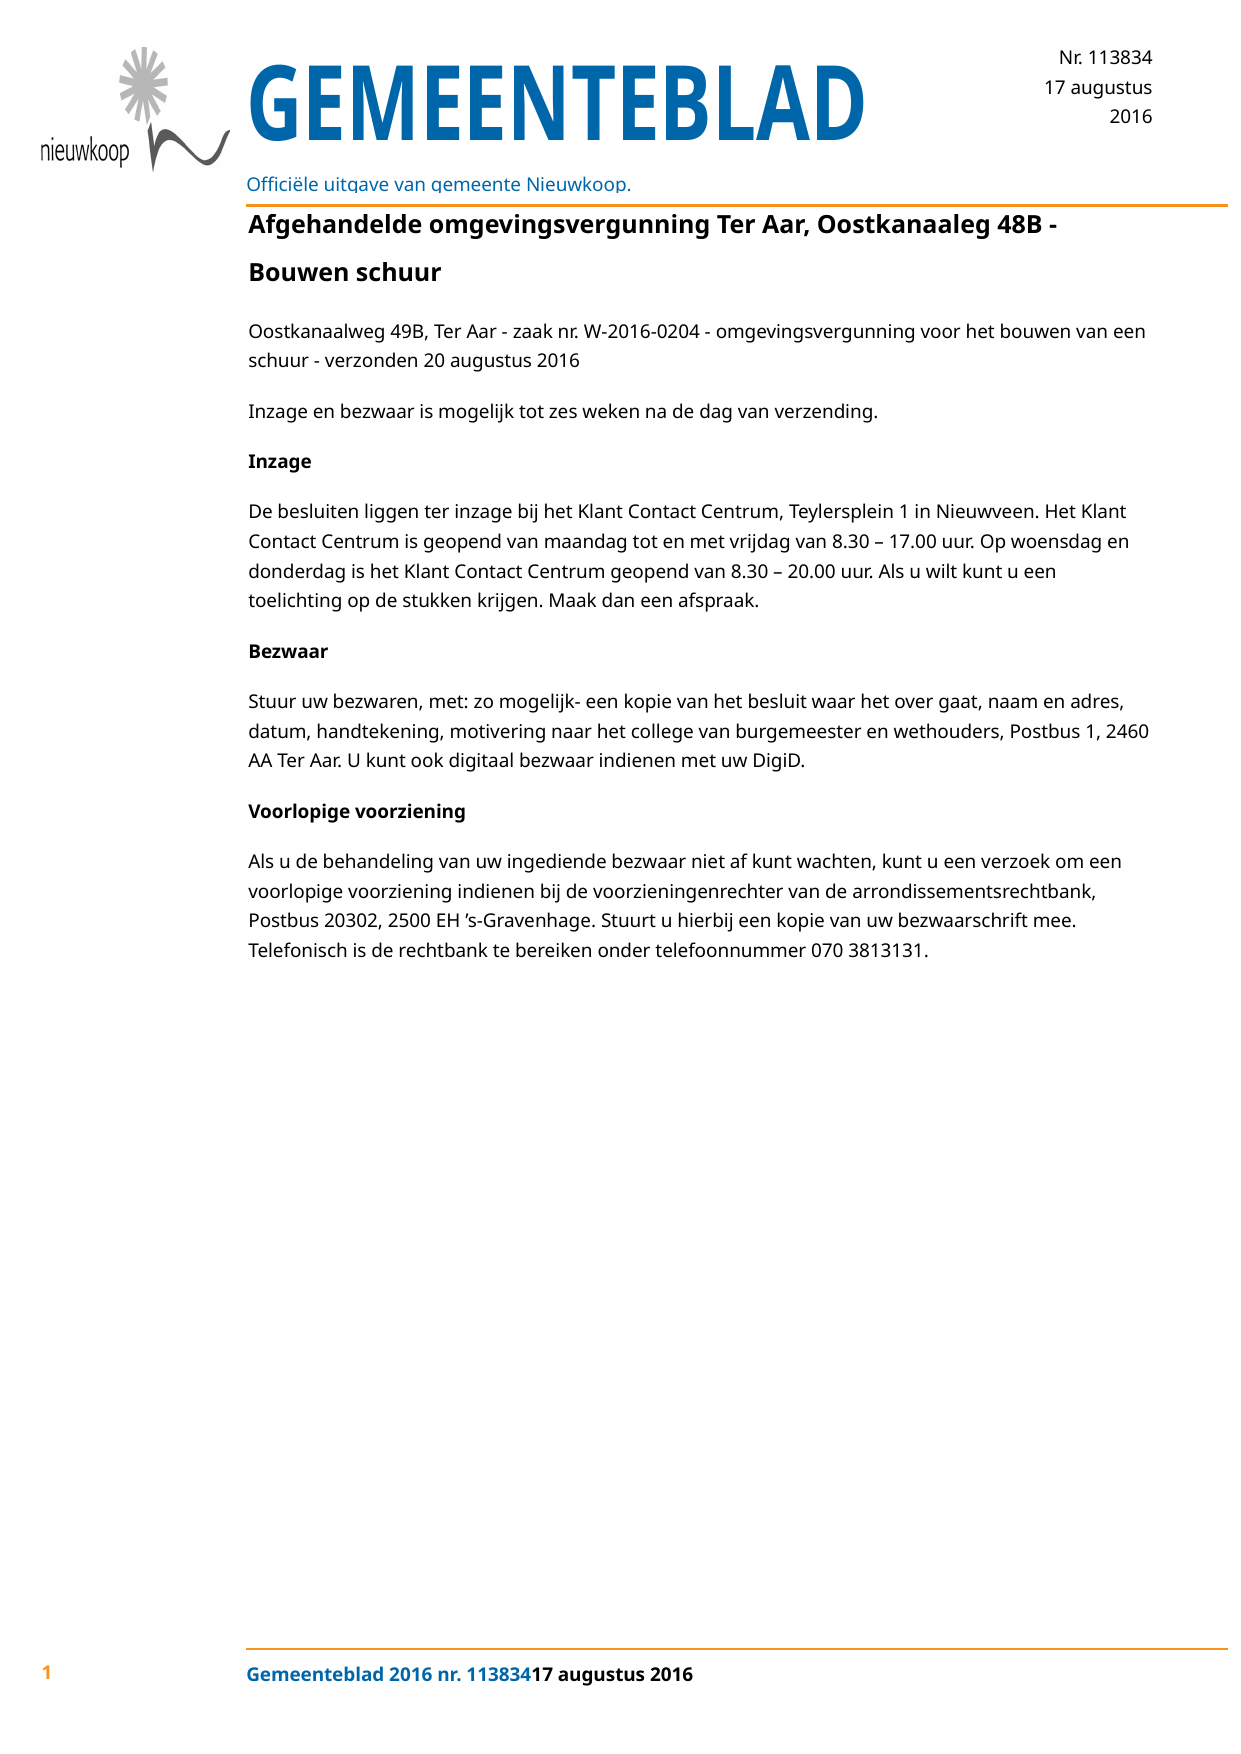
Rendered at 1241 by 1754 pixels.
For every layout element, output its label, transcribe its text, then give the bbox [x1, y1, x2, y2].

text Afgehandelde omgevingsvergunning Ter Aar, Oostkanaaleg 48B - Bouwen schuur [248, 207, 1152, 288]
text Voorlopige voorziening [248, 798, 1152, 824]
text Als u de behandeling van uw ingediende bezwaar niet af kunt wachten, kunt u een verzoek om een voorlopige voorziening indienen bij de voorzieningenrechter van de arrondissementsrechtbank, Postbus 20302, 2500 EH ’s-Gravenhage. Stuurt u hierbij een kopie van uw bezwaarschrift mee. Telefonisch is de rechtbank te bereiken onder telefoonnummer 070 3813131. [248, 848, 1152, 963]
text Inzage en bezwaar is mogelijk tot zes weken na de dag van verzending. [248, 398, 1152, 424]
text Oostkanaalweg 49B, Ter Aar - zaak nr. W-2016-0204 - omgevingsvergunning voor het bouwen van een schuur - verzonden 20 augustus 2016 [248, 318, 1152, 373]
text Stuur uw bezwaren, met: zo mogelijk- een kopie van het besluit waar het over gaat, naam en adres, datum, handtekening, motivering naar het college van burgemeester en wethouders, Postbus 1, 2460 AA Ter Aar. U kunt ook digitaal bezwaar indienen met uw DigiD. [248, 688, 1152, 773]
text De besluiten liggen ter inzage bij het Klant Contact Centrum, Teylersplein 1 in Nieuwveen. Het Klant Contact Centrum is geopend van maandag tot en met vrijdag van 8.30 – 17.00 uur. Op woensdag en donderdag is het Klant Contact Centrum geopend van 8.30 – 20.00 uur. Als u wilt kunt u een toelichting op de stukken krijgen. Maak dan een afspraak. [248, 499, 1152, 613]
text Bezwaar [248, 638, 1152, 664]
picture [41, 47, 231, 172]
text Inzage [248, 448, 1152, 474]
